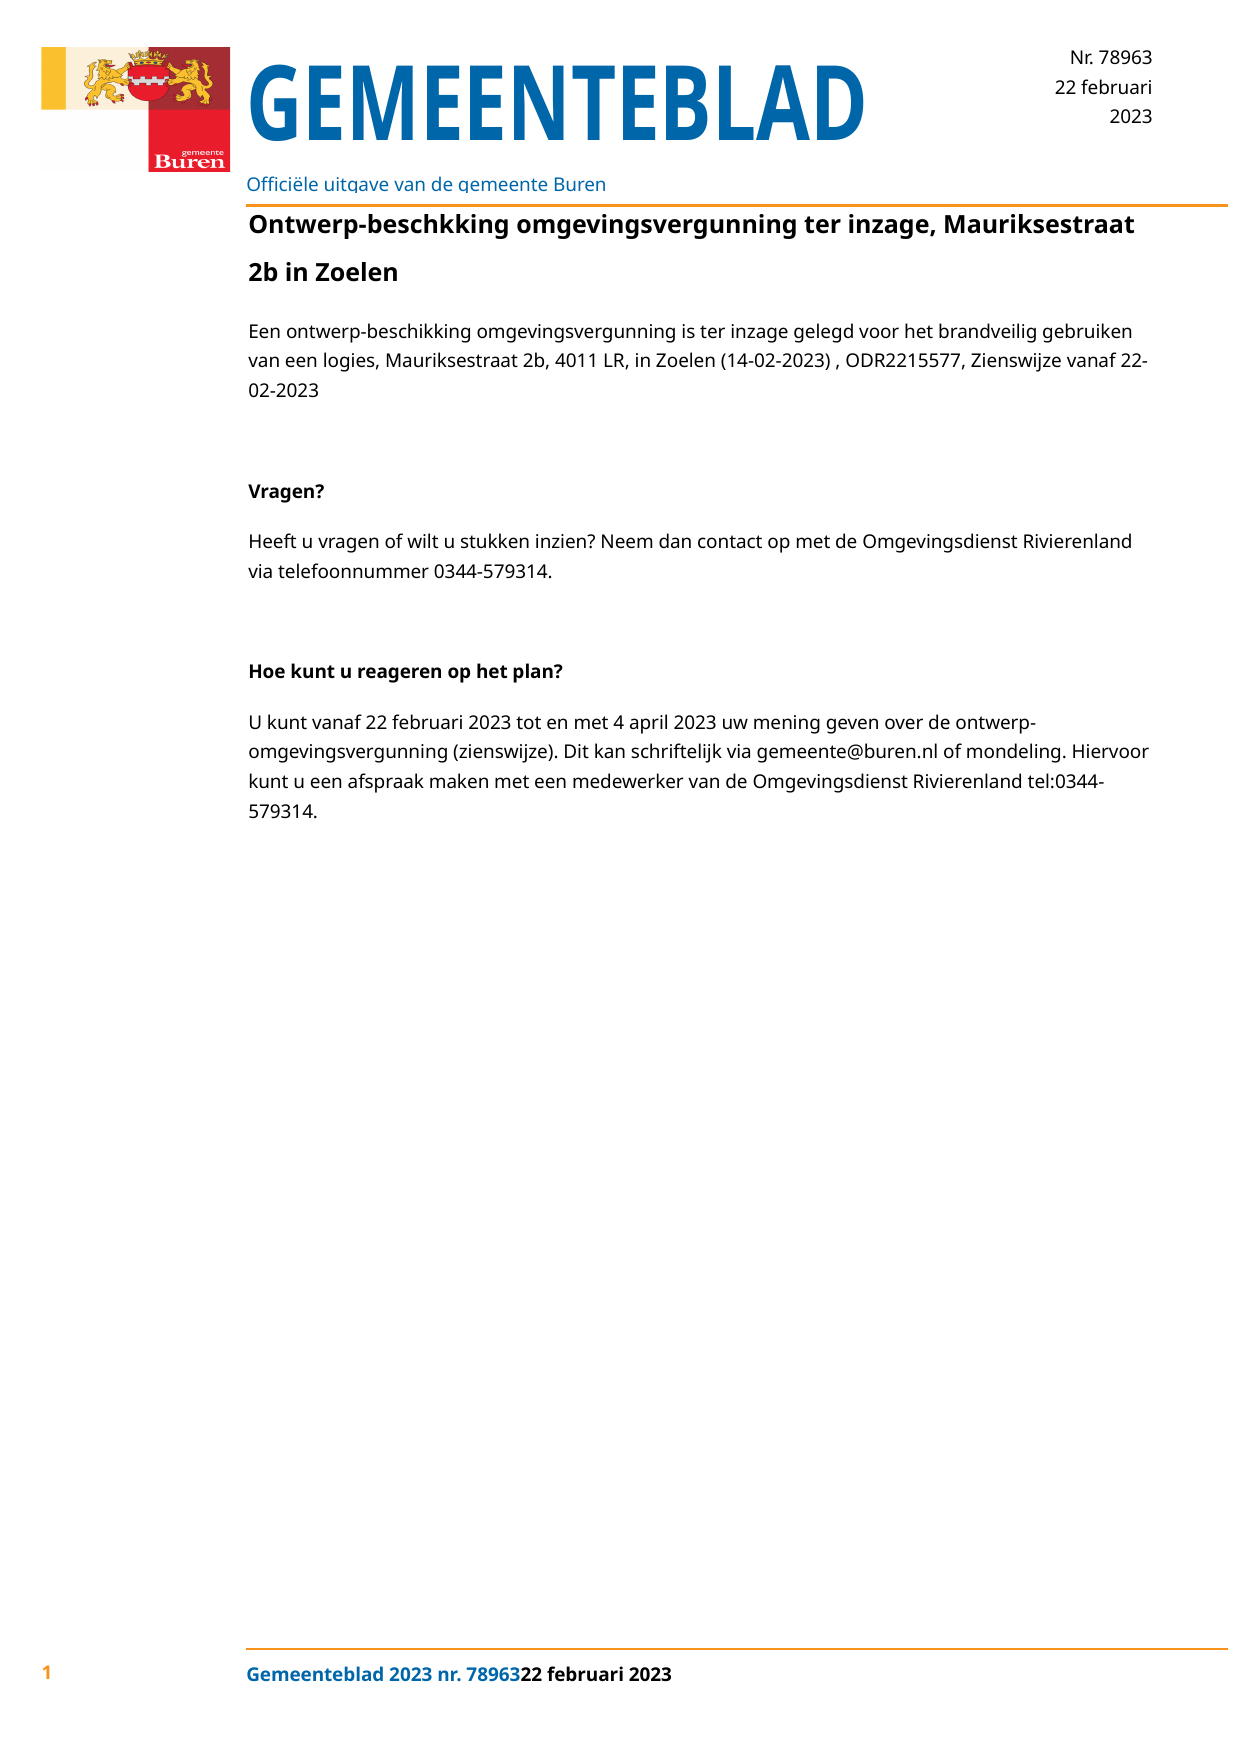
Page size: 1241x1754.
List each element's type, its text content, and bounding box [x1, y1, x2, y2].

text U kunt vanaf 22 februari 2023 tot en met 4 april 2023 uw mening geven over de ontwerp-omgevingsvergunning (zienswijze). Dit kan schriftelijk via gemeente@buren.nl of mondeling. Hiervoor kunt u een afspraak maken met een medewerker van de Omgevingsdienst Rivierenland tel:0344-579314. [248, 709, 1152, 824]
text Vragen? [248, 478, 1152, 504]
picture [41, 47, 231, 172]
text Hoe kunt u reageren op het plan? [248, 659, 1152, 684]
text Heeft u vragen of wilt u stukken inzien? Neem dan contact op met de Omgevingsdienst Rivierenland via telefoonnummer 0344-579314. [248, 528, 1152, 584]
text Ontwerp-beschkking omgevingsvergunning ter inzage, Mauriksestraat 2b in Zoelen [248, 207, 1152, 288]
text Een ontwerp-beschikking omgevingsvergunning is ter inzage gelegd voor het brandveilig gebruiken van een logies, Mauriksestraat 2b, 4011 LR, in Zoelen (14-02-2023) , ODR2215577, Zienswijze vanaf 22-02-2023 [248, 318, 1152, 403]
